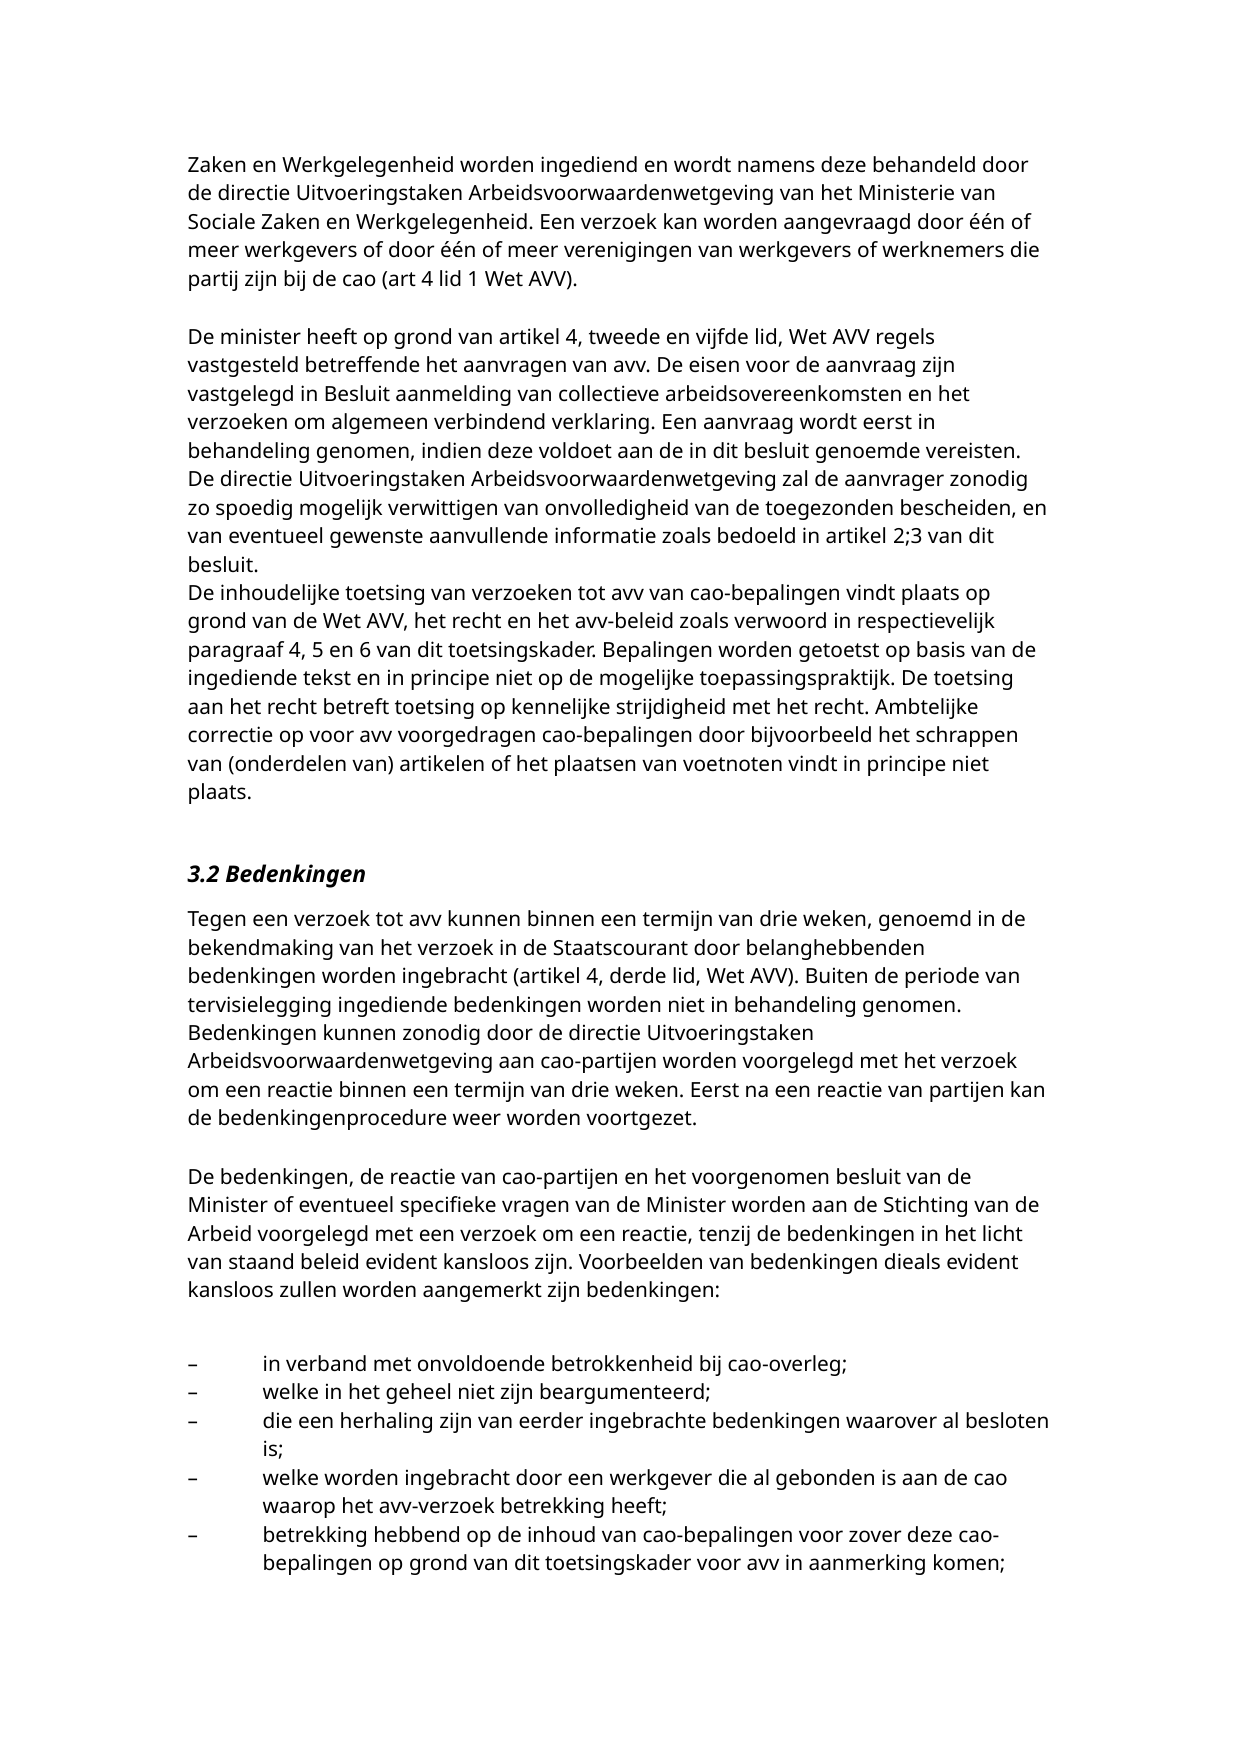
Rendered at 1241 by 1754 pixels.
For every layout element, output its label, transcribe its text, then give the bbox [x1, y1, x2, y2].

list die een herhaling zijn van eerder ingebrachte bedenkingen waarover al besloten is; [187, 1406, 1053, 1463]
list welke worden ingebracht door een werkgever die al gebonden is aan de cao waarop het avv-verzoek betrekking heeft; [187, 1463, 1053, 1520]
list welke in het geheel niet zijn beargumenteerd; [187, 1377, 1053, 1406]
text Bedenkingen kunnen zonodig door de directie Uitvoeringstaken Arbeidsvoorwaardenwetgeving aan cao-partijen worden voorgelegd met het verzoek om een reactie binnen een termijn van drie weken. Eerst na een reactie van partijen kan de bedenkingenprocedure weer worden voortgezet. [187, 1018, 1053, 1132]
text De minister heeft op grond van artikel 4, tweede en vijfde lid, Wet AVV regels vastgesteld betreffende het aanvragen van avv. De eisen voor de aanvraag zijn vastgelegd in Besluit aanmelding van collectieve arbeidsovereenkomsten en het verzoeken om algemeen verbindend verklaring. Een aanvraag wordt eerst in behandeling genomen, indien deze voldoet aan de in dit besluit genoemde vereisten. De directie Uitvoeringstaken Arbeidsvoorwaardenwetgeving zal de aanvrager zonodig zo spoedig mogelijk verwittigen van onvolledigheid van de toegezonden bescheiden, en van eventueel gewenste aanvullende informatie zoals bedoeld in artikel 2;3 van dit besluit. [187, 322, 1053, 578]
text Zaken en Werkgelegenheid worden ingediend en wordt namens deze behandeld door de directie Uitvoeringstaken Arbeidsvoorwaardenwetgeving van het Ministerie van Sociale Zaken en Werkgelegenheid. Een verzoek kan worden aangevraagd door één of meer werkgevers of door één of meer verenigingen van werkgevers of werknemers die partij zijn bij de cao (art 4 lid 1 Wet AVV). [187, 150, 1053, 292]
text Tegen een verzoek tot avv kunnen binnen een termijn van drie weken, genoemd in de bekendmaking van het verzoek in de Staatscourant door belanghebbenden bedenkingen worden ingebracht (artikel 4, derde lid, Wet AVV). Buiten de periode van tervisielegging ingediende bedenkingen worden niet in behandeling genomen. [187, 904, 1053, 1018]
text De inhoudelijke toetsing van verzoeken tot avv van cao-bepalingen vindt plaats op grond van de Wet AVV, het recht en het avv-beleid zoals verwoord in respectievelijk paragraaf 4, 5 en 6 van dit toetsingskader. Bepalingen worden getoetst op basis van de ingediende tekst en in principe niet op de mogelijke toepassingspraktijk. De toetsing aan het recht betreft toetsing op kennelijke strijdigheid met het recht. Ambtelijke correctie op voor avv voorgedragen cao-bepalingen door bijvoorbeeld het schrappen van (onderdelen van) artikelen of het plaatsen van voetnoten vindt in principe niet plaats. [187, 578, 1053, 806]
text De bedenkingen, de reactie van cao-partijen en het voorgenomen besluit van de Minister of eventueel specifieke vragen van de Minister worden aan de Stichting van de Arbeid voorgelegd met een verzoek om een reactie, tenzij de bedenkingen in het licht van staand beleid evident kansloos zijn. Voorbeelden van bedenkingen dieals evident kansloos zullen worden aangemerkt zijn bedenkingen: [187, 1162, 1053, 1304]
list betrekking hebbend op de inhoud van cao-bepalingen voor zover deze cao-bepalingen op grond van dit toetsingskader voor avv in aanmerking komen; [187, 1520, 1053, 1577]
list in verband met onvoldoende betrokkenheid bij cao-overleg; [187, 1349, 1053, 1377]
subtitle 3.2 Bedenkingen [187, 858, 1053, 889]
